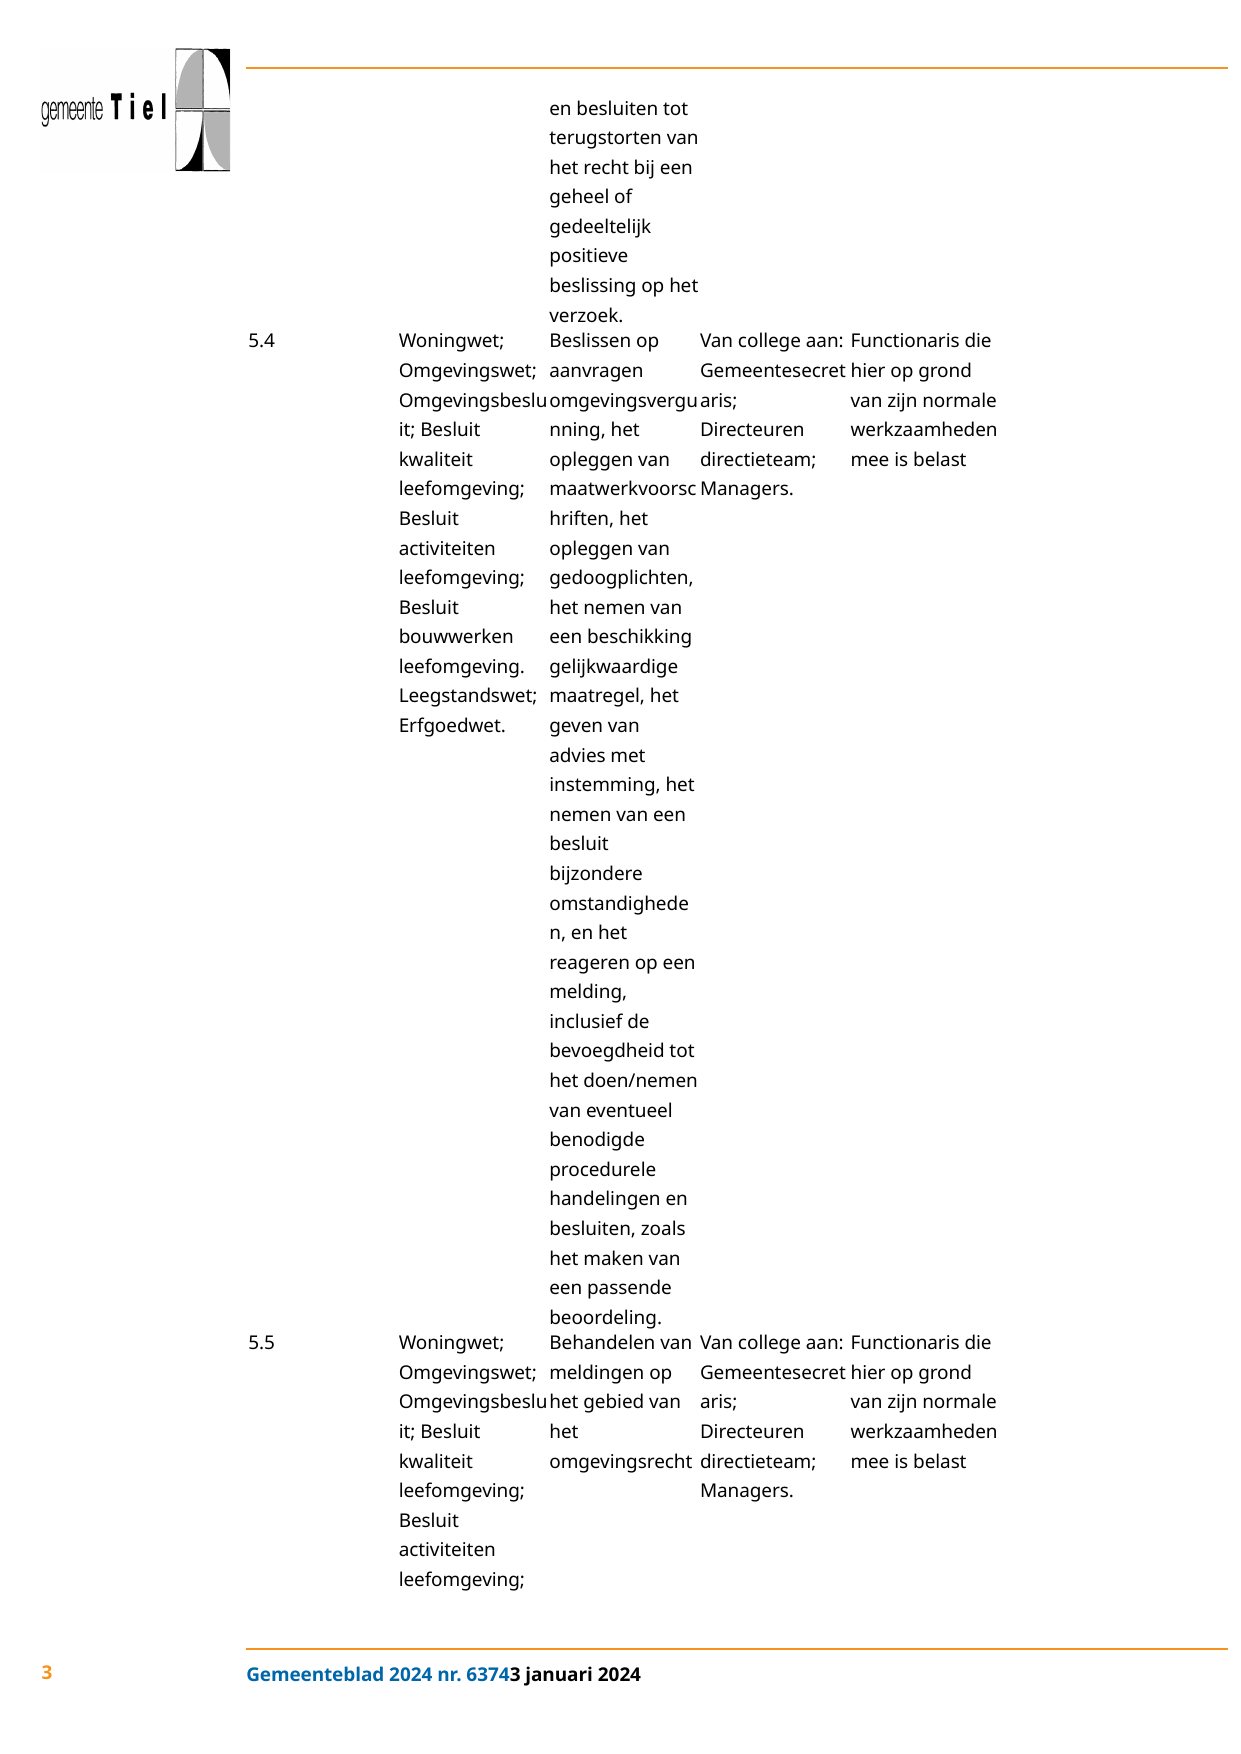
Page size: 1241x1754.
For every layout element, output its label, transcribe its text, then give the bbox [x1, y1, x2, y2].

table_cell [700, 95, 850, 328]
table_cell [248, 95, 398, 328]
table_cell 5.5 [248, 1330, 398, 1592]
table_cell Behandelen van meldingen op het gebied van het omgevingsrecht [549, 1330, 700, 1592]
table_cell Functionaris die hier op grond van zijn normale werkzaamheden mee is belast [850, 1330, 1001, 1592]
table_cell [850, 95, 1001, 328]
table_cell [1001, 95, 1152, 328]
table_cell Woningwet; Omgevingswet; Omgevingsbesluit; Besluit kwaliteit leefomgeving; Besluit activiteiten leefomgeving; [399, 1330, 549, 1592]
picture [41, 47, 231, 172]
table_cell [1001, 1330, 1152, 1592]
table_cell Van college aan: Gemeentesecretaris; Directeuren directieteam; Managers. [700, 1330, 850, 1592]
table_cell Beslissen op aanvragen omgevingsvergunning, het opleggen van maatwerkvoorschriften, het opleggen van gedoogplichten, het nemen van een beschikking gelijkwaardige maatregel, het geven van advies met instemming, het nemen van een besluit bijzondere omstandigheden, en het reageren op een melding, inclusief de bevoegdheid tot het doen/nemen van eventueel benodigde procedurele handelingen en besluiten, zoals het maken van een passende beoordeling. [549, 328, 700, 1329]
table_cell 5.4 [248, 328, 398, 1329]
table_cell Van college aan: Gemeentesecretaris; Directeuren directieteam; Managers. [700, 328, 850, 1329]
table_cell en besluiten tot terugstorten van het recht bij een geheel of gedeeltelijk positieve beslissing op het verzoek. [549, 95, 700, 328]
table_cell Woningwet; Omgevingswet; Omgevingsbesluit; Besluit kwaliteit leefomgeving; Besluit activiteiten leefomgeving; Besluit bouwwerken leefomgeving. Leegstandswet; Erfgoedwet. [399, 328, 549, 1329]
table_cell Functionaris die hier op grond van zijn normale werkzaamheden mee is belast [850, 328, 1001, 1329]
table_cell [1001, 328, 1152, 1329]
table_cell [399, 95, 549, 328]
